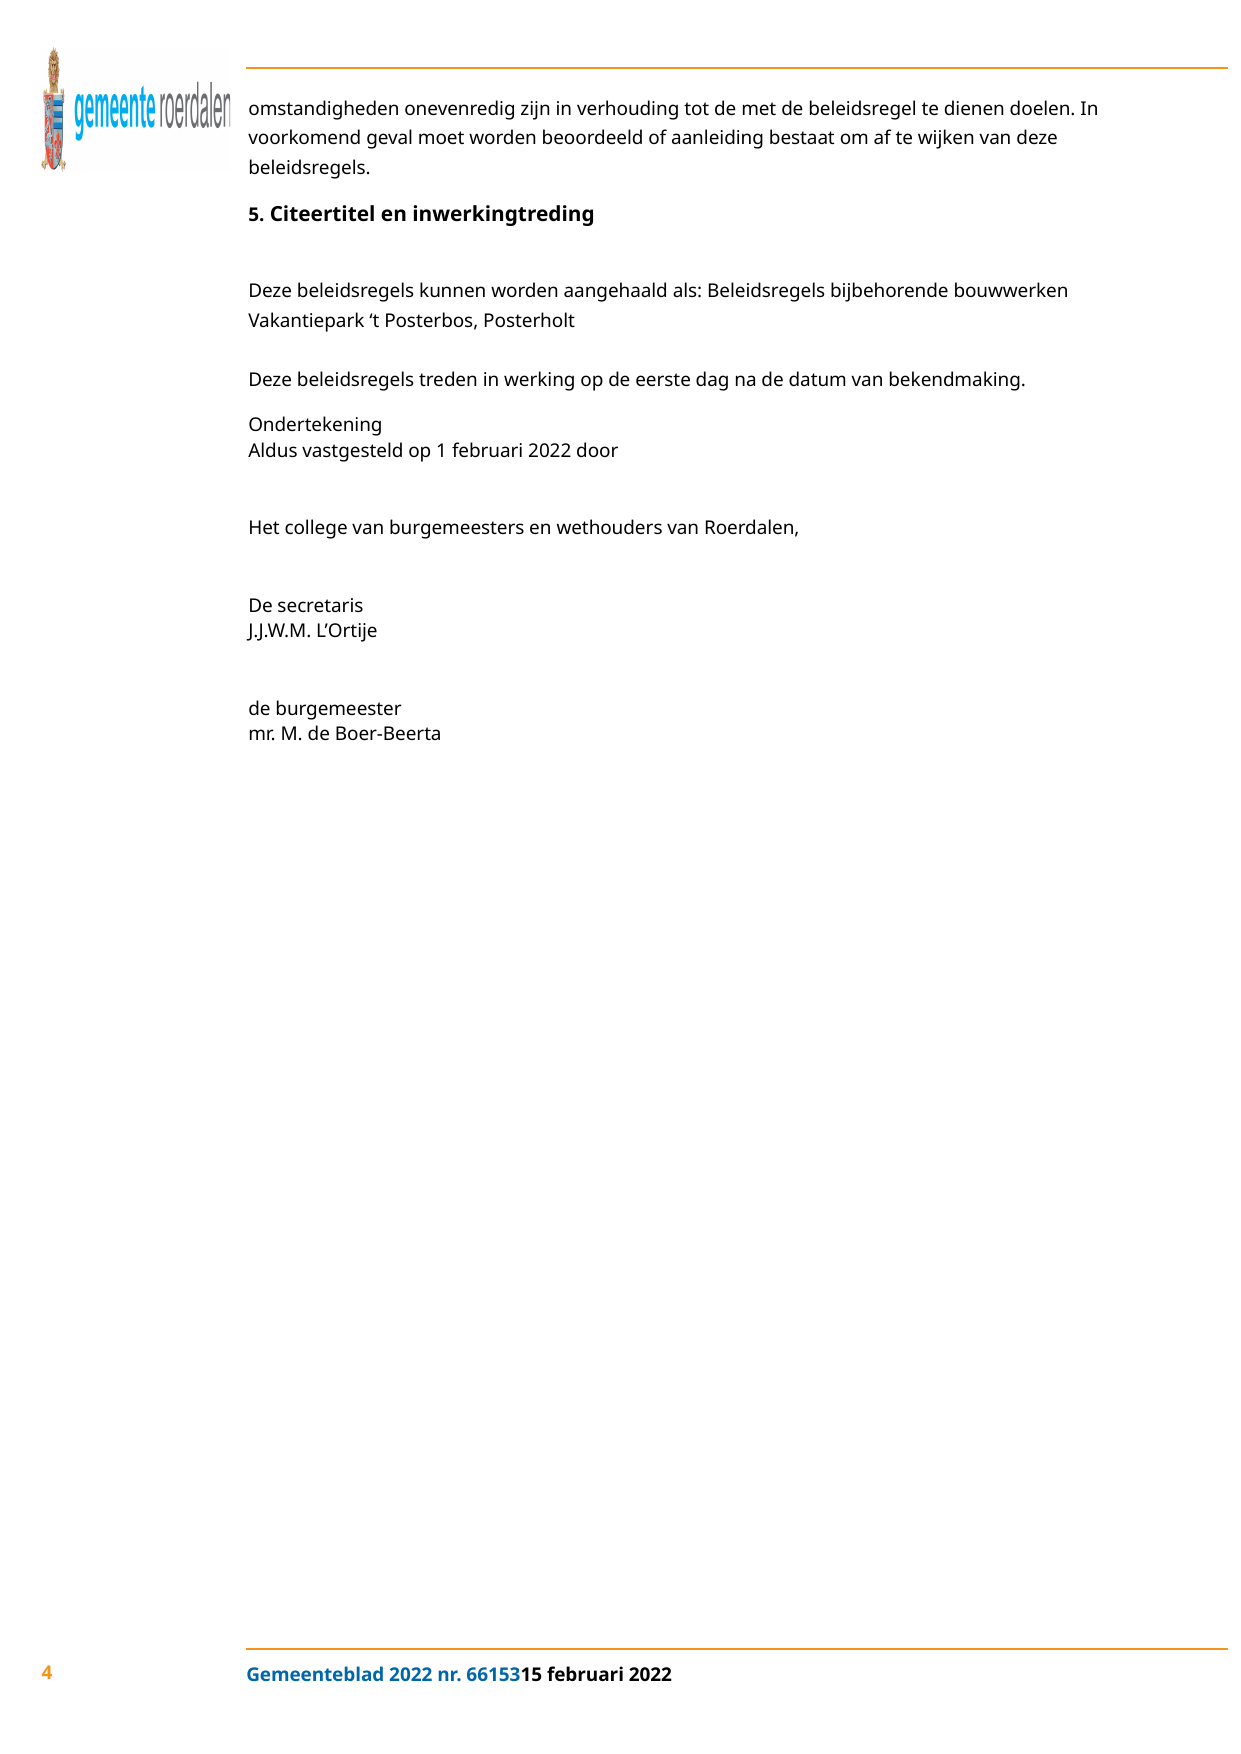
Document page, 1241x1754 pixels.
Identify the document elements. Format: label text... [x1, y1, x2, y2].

text J.J.W.M. L’Ortije [248, 617, 1152, 643]
text mr. M. de Boer-Beerta [248, 720, 1152, 746]
picture [41, 47, 231, 172]
text de burgemeester [248, 695, 1152, 720]
text Aldus vastgesteld op 1 februari 2022 door [248, 437, 1152, 463]
text Deze beleidsregels treden in werking op de eerste dag na de datum van bekendmaking. [248, 366, 1152, 392]
text Ondertekening [248, 412, 1152, 437]
text Deze beleidsregels kunnen worden aangehaald als: Beleidsregels bijbehorende bouwwerken Vakantiepark ‘t Posterbos, Posterholt [248, 277, 1152, 333]
text 5. Citeertitel en inwerkingtreding [248, 199, 1152, 228]
text omstandigheden onevenredig zijn in verhouding tot de met de beleidsregel te dienen doelen. In voorkomend geval moet worden beoordeeld of aanleiding bestaat om af te wijken van deze beleidsregels. [248, 95, 1152, 180]
text De secretaris [248, 592, 1152, 617]
text Het college van burgemeesters en wethouders van Roerdalen, [248, 514, 1152, 540]
